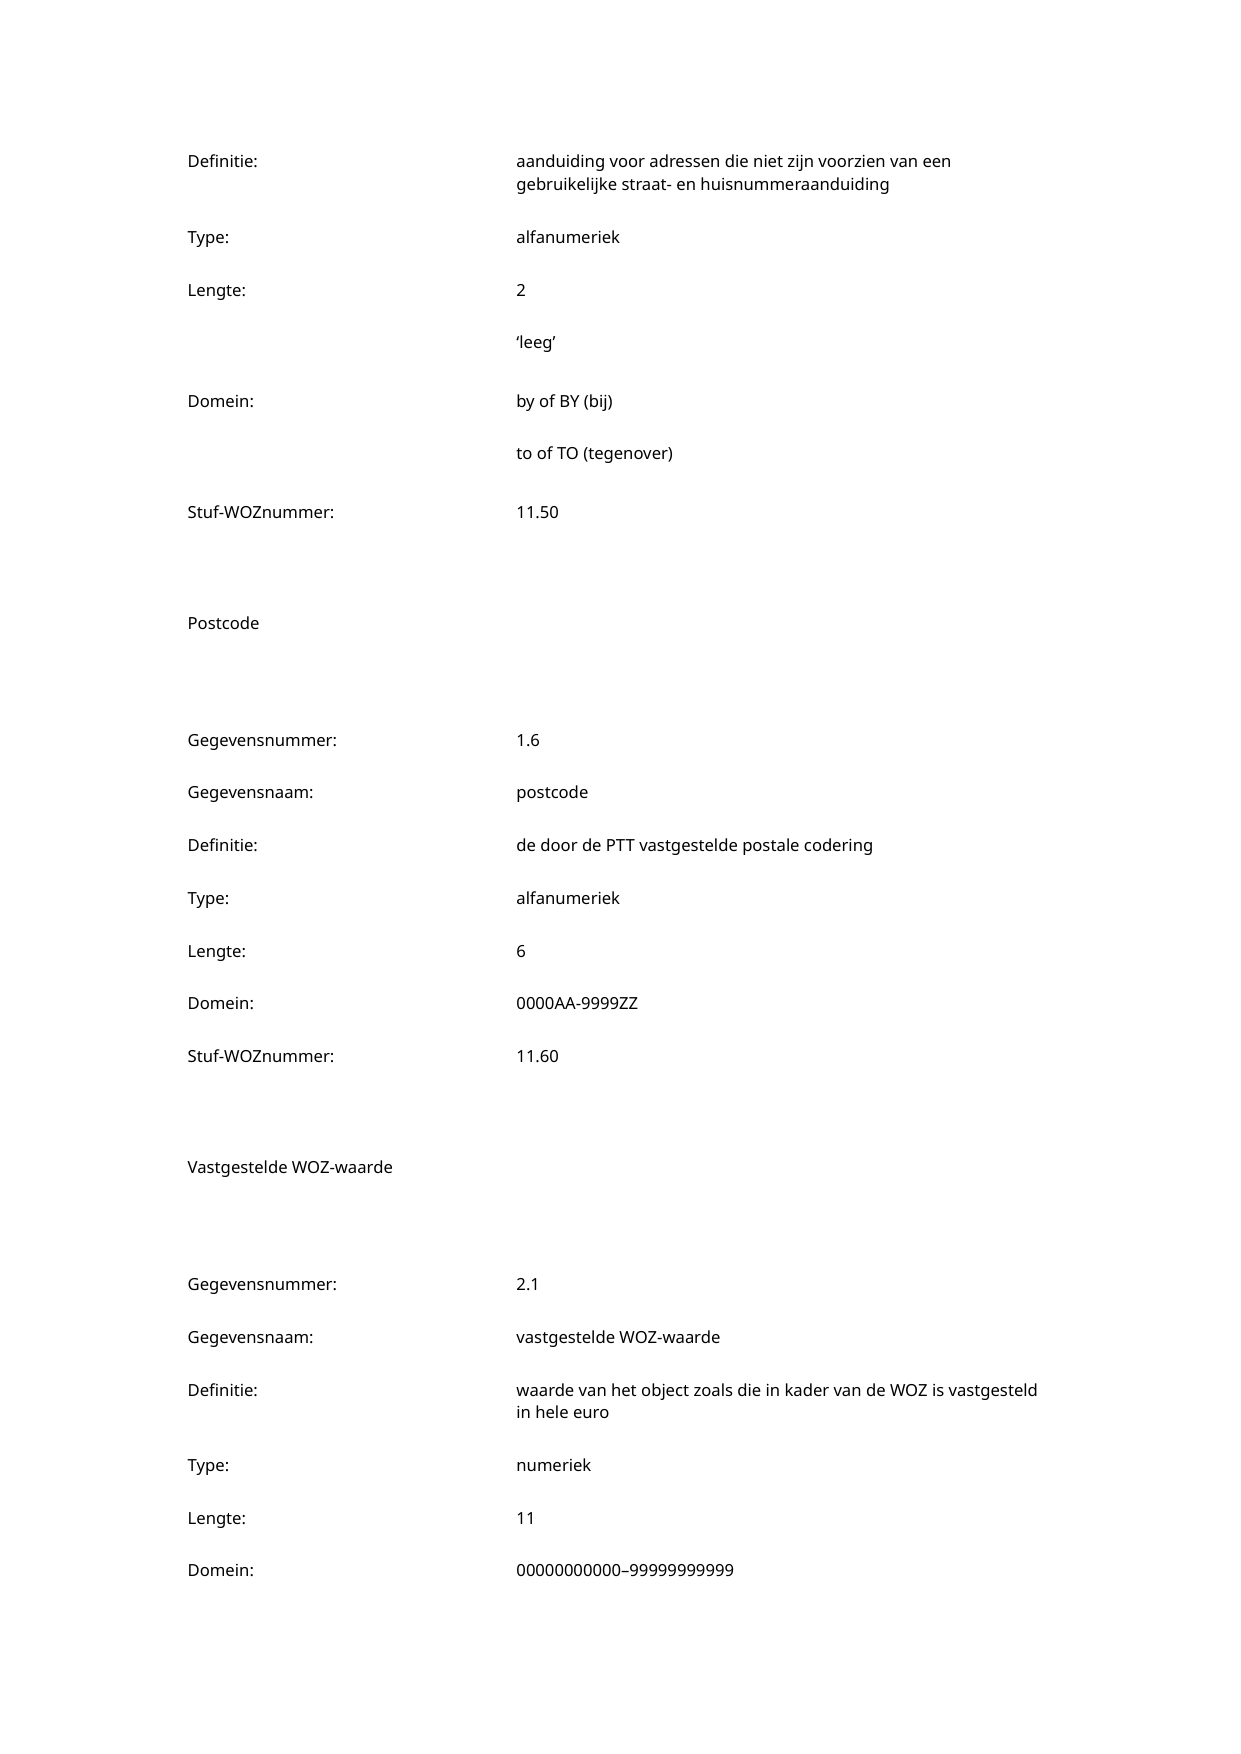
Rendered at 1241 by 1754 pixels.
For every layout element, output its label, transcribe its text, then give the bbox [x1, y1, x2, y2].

table_cell [516, 1214, 1053, 1273]
table_cell waarde van het object zoals die in kader van de WOZ is vastgesteld in hele euro [516, 1378, 1053, 1453]
table_cell postcode [516, 781, 1053, 834]
table_cell Lengte: [188, 1506, 516, 1559]
table_cell aanduiding voor adressen die niet zijn voorzien van een gebruikelijke straat- en huisnummeraanduiding [516, 150, 1053, 225]
table_cell Lengte: [188, 278, 516, 331]
table_cell Postcode [188, 612, 516, 670]
table_cell 11.60 [516, 1045, 1053, 1097]
table_cell Gegevensnummer: [188, 1273, 516, 1325]
table_cell Type: [188, 887, 516, 939]
table_cell [188, 1214, 516, 1273]
table_cell numeriek [516, 1454, 1053, 1506]
table_cell Definitie: [188, 1378, 516, 1453]
table_cell by of BY (bij) [516, 389, 1053, 442]
table_cell Definitie: [188, 150, 516, 225]
table_cell 11 [516, 1506, 1053, 1559]
table_cell vastgestelde WOZ-waarde [516, 1325, 1053, 1378]
table_cell [188, 553, 516, 612]
table_cell [188, 1098, 516, 1156]
table_cell [188, 670, 516, 728]
table_cell 2 [516, 278, 1053, 331]
table_cell 2.1 [516, 1273, 1053, 1325]
table_cell Type: [188, 225, 516, 278]
table_cell ‘leeg’ [516, 331, 1053, 389]
table_cell Stuf-WOZnummer: [188, 500, 516, 553]
table_cell [188, 331, 516, 389]
table_cell 1.6 [516, 729, 1053, 781]
table_cell Domein: [188, 1559, 516, 1582]
table_cell [516, 553, 1053, 612]
table_cell Gegevensnaam: [188, 781, 516, 834]
table_cell Domein: [188, 389, 516, 442]
table_cell [516, 1156, 1053, 1214]
table_cell Gegevensnummer: [188, 729, 516, 781]
table_cell [516, 670, 1053, 728]
table_cell Definitie: [188, 834, 516, 887]
table_cell to of TO (tegenover) [516, 442, 1053, 500]
table_cell Type: [188, 1454, 516, 1506]
table_cell Lengte: [188, 939, 516, 992]
table_cell 00000000000–99999999999 [516, 1559, 1053, 1582]
table_cell 11.50 [516, 500, 1053, 553]
table_cell [188, 442, 516, 500]
table_cell [516, 612, 1053, 670]
table_cell 6 [516, 939, 1053, 992]
table_cell de door de PTT vastgestelde postale codering [516, 834, 1053, 887]
table_cell [516, 1098, 1053, 1156]
table_cell Vastgestelde WOZ-waarde [188, 1156, 516, 1214]
table_cell Stuf-WOZnummer: [188, 1045, 516, 1097]
table_cell alfanumeriek [516, 887, 1053, 939]
table_cell alfanumeriek [516, 225, 1053, 278]
table_cell Gegevensnaam: [188, 1325, 516, 1378]
table_cell Domein: [188, 992, 516, 1045]
table_cell 0000AA-9999ZZ [516, 992, 1053, 1045]
